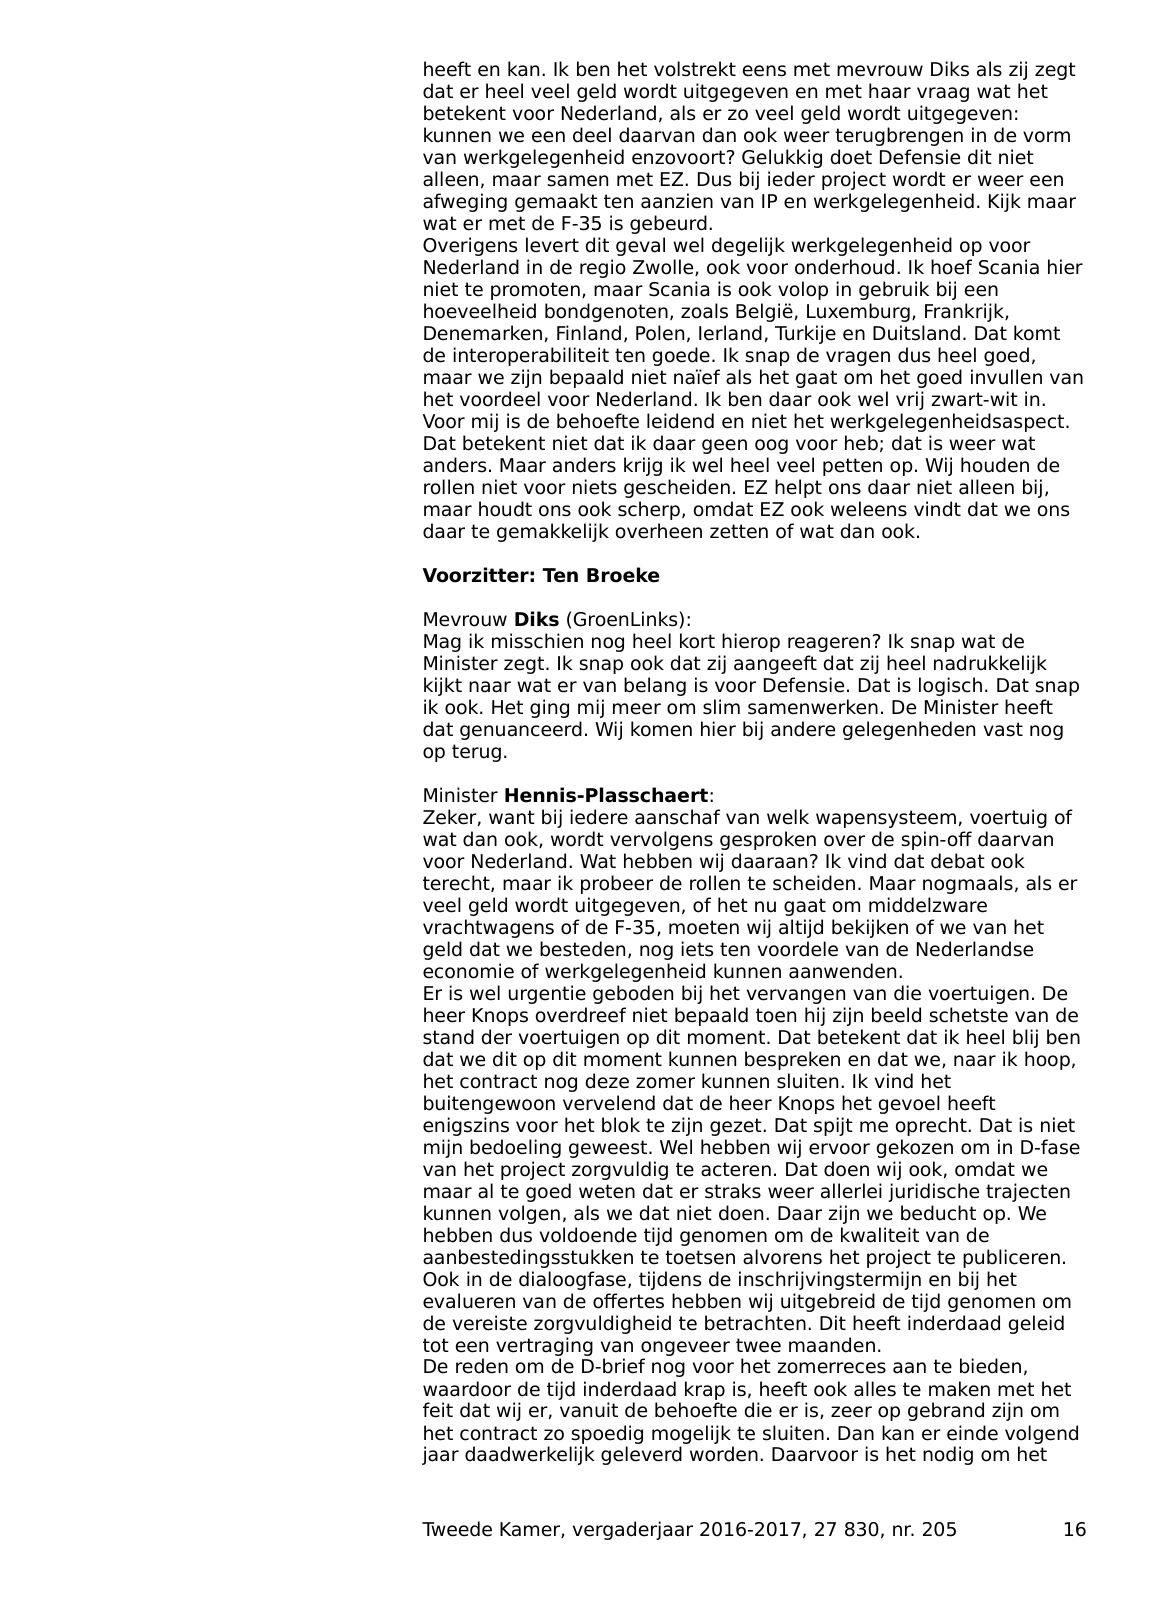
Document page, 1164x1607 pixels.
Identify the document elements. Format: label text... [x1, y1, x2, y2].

text Mevrouw Diks (GroenLinks): [422, 609, 1087, 631]
text Overigens levert dit geval wel degelijk werkgelegenheid op voor Nederland in de regio Zwolle, ook voor onderhoud. Ik hoef Scania hier niet te promoten, maar Scania is ook volop in gebruik bij een hoeveelheid bondgenoten, zoals België, Luxemburg, Frankrijk, Denemarken, Finland, Polen, Ierland, Turkije en Duitsland. Dat komt de interoperabiliteit ten goede. Ik snap de vragen dus heel goed, maar we zijn bepaald niet naïef als het gaat om het goed invullen van het voordeel voor Nederland. Ik ben daar ook wel vrij zwart-wit in. Voor mij is de behoefte leidend en niet het werkgelegenheidsaspect. Dat betekent niet dat ik daar geen oog voor heb; dat is weer wat anders. Maar anders krijg ik wel heel veel petten op. Wij houden de rollen niet voor niets gescheiden. EZ helpt ons daar niet alleen bij, maar houdt ons ook scherp, omdat EZ ook weleens vindt dat we ons daar te gemakkelijk overheen zetten of wat dan ook. [422, 235, 1087, 543]
text Mag ik misschien nog heel kort hierop reageren? Ik snap wat de Minister zegt. Ik snap ook dat zij aangeeft dat zij heel nadrukkelijk kijkt naar wat er van belang is voor Defensie. Dat is logisch. Dat snap ik ook. Het ging mij meer om slim samenwerken. De Minister heeft dat genuanceerd. Wij komen hier bij andere gelegenheden vast nog op terug. [422, 631, 1087, 763]
text heeft en kan. Ik ben het volstrekt eens met mevrouw Diks als zij zegt dat er heel veel geld wordt uitgegeven en met haar vraag wat het betekent voor Nederland, als er zo veel geld wordt uitgegeven: kunnen we een deel daarvan dan ook weer terugbrengen in de vorm van werkgelegenheid enzovoort? Gelukkig doet Defensie dit niet alleen, maar samen met EZ. Dus bij ieder project wordt er weer een afweging gemaakt ten aanzien van IP en werkgelegenheid. Kijk maar wat er met de F-35 is gebeurd. [422, 59, 1087, 235]
text Zeker, want bij iedere aanschaf van welk wapensysteem, voertuig of wat dan ook, wordt vervolgens gesproken over de spin-off daarvan voor Nederland. Wat hebben wij daaraan? Ik vind dat debat ook terecht, maar ik probeer de rollen te scheiden. Maar nogmaals, als er veel geld wordt uitgegeven, of het nu gaat om middelzware vrachtwagens of de F-35, moeten wij altijd bekijken of we van het geld dat we besteden, nog iets ten voordele van de Nederlandse economie of werkgelegenheid kunnen aanwenden. [422, 807, 1087, 983]
text Minister Hennis-Plasschaert: [422, 785, 1087, 807]
text De reden om de D-brief nog voor het zomerreces aan te bieden, waardoor de tijd inderdaad krap is, heeft ook alles te maken met het feit dat wij er, vanuit de behoefte die er is, zeer op gebrand zijn om het contract zo spoedig mogelijk te sluiten. Dan kan er einde volgend jaar daadwerkelijk geleverd worden. Daarvoor is het nodig om het [422, 1356, 1087, 1466]
text Er is wel urgentie geboden bij het vervangen van die voertuigen. De heer Knops overdreef niet bepaald toen hij zijn beeld schetste van de stand der voertuigen op dit moment. Dat betekent dat ik heel blij ben dat we dit op dit moment kunnen bespreken en dat we, naar ik hoop, het contract nog deze zomer kunnen sluiten. Ik vind het buitengewoon vervelend dat de heer Knops het gevoel heeft enigszins voor het blok te zijn gezet. Dat spijt me oprecht. Dat is niet mijn bedoeling geweest. Wel hebben wij ervoor gekozen om in D-fase van het project zorgvuldig te acteren. Dat doen wij ook, omdat we maar al te goed weten dat er straks weer allerlei juridische trajecten kunnen volgen, als we dat niet doen. Daar zijn we beducht op. We hebben dus voldoende tijd genomen om de kwaliteit van de aanbestedingsstukken te toetsen alvorens het project te publiceren. Ook in de dialoogfase, tijdens de inschrijvingstermijn en bij het evalueren van de offertes hebben wij uitgebreid de tijd genomen om de vereiste zorgvuldigheid te betrachten. Dit heeft inderdaad geleid tot een vertraging van ongeveer twee maanden. [422, 983, 1087, 1356]
subtitle Voorzitter: Ten Broeke [422, 565, 1087, 587]
